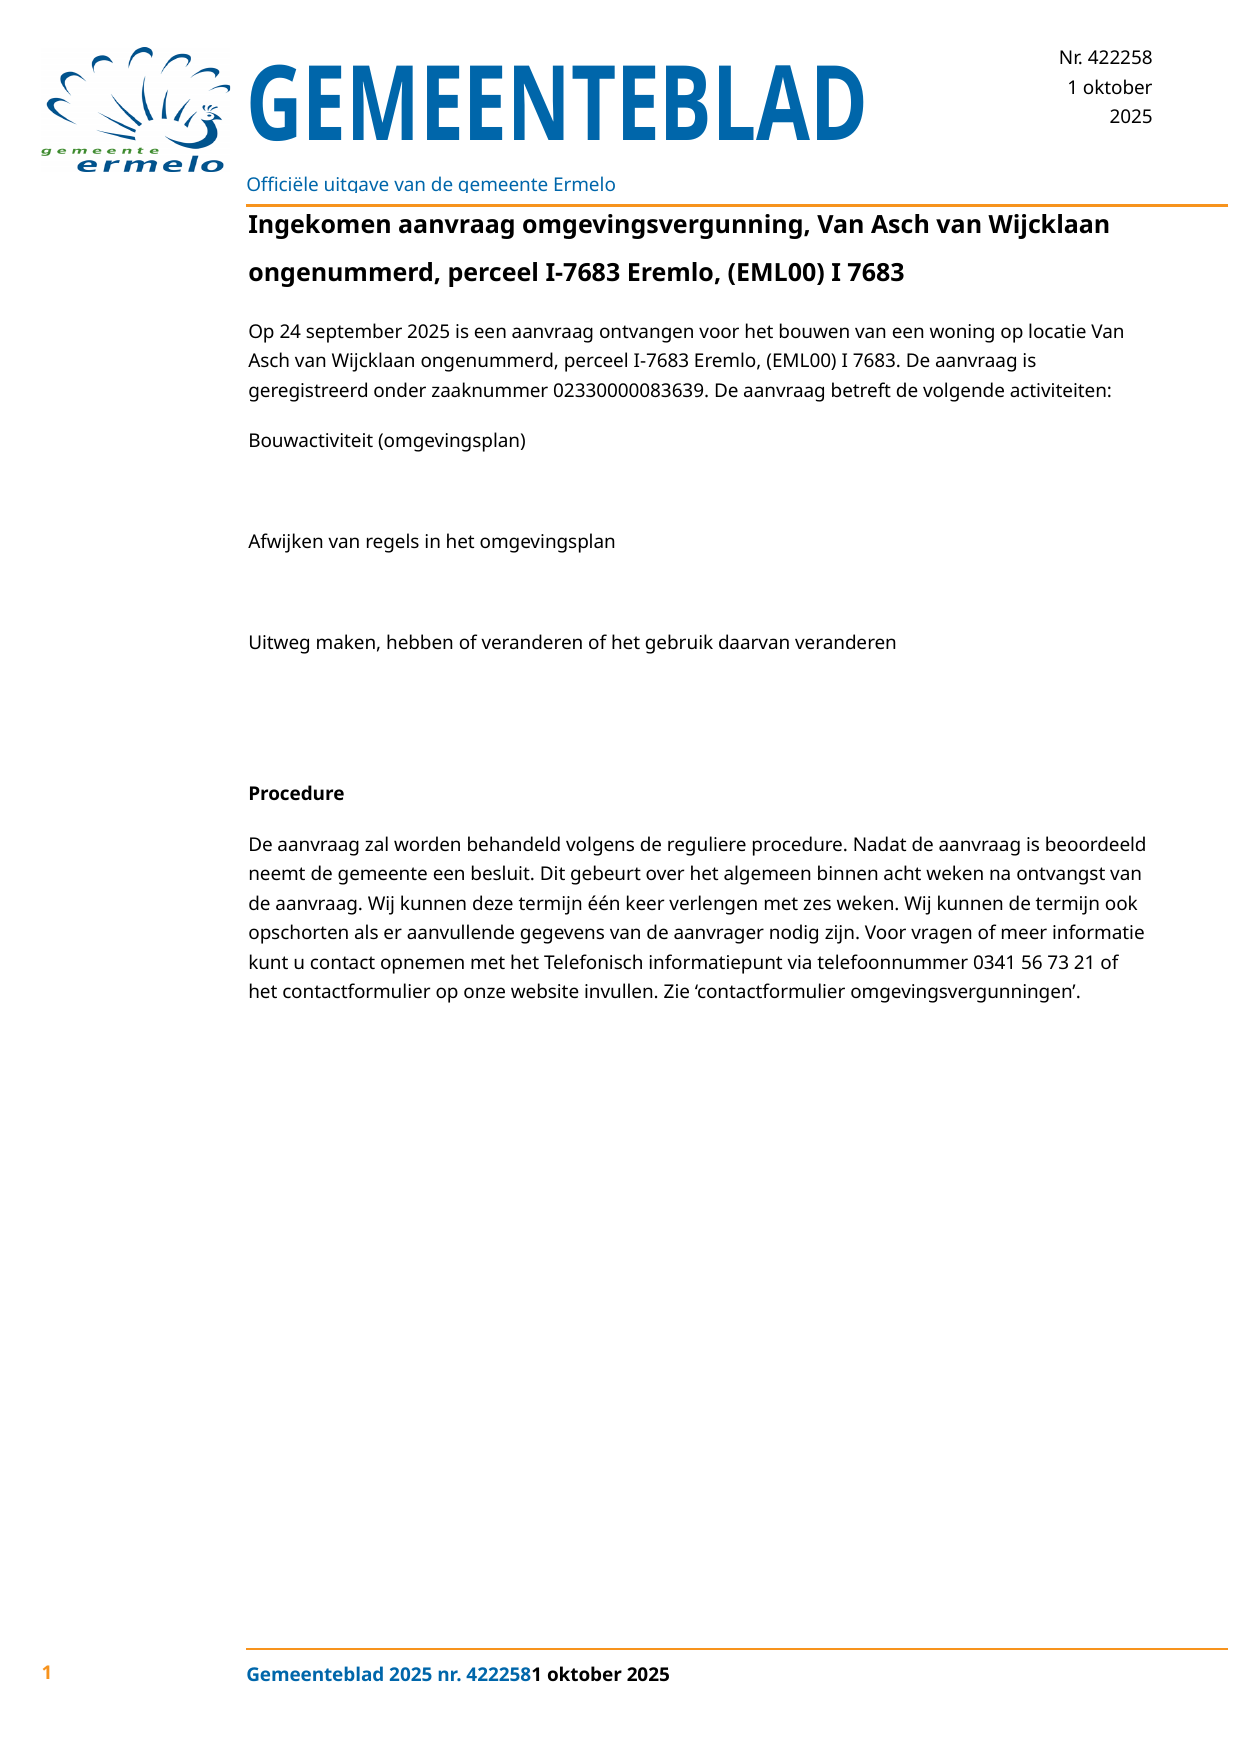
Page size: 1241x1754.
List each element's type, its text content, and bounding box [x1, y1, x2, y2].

picture [41, 47, 231, 172]
text Op 24 september 2025 is een aanvraag ontvangen voor het bouwen van een woning op locatie Van Asch van Wijcklaan ongenummerd, perceel I-7683 Eremlo, (EML00) I 7683. De aanvraag is geregistreerd onder zaaknummer 02330000083639. De aanvraag betreft de volgende activiteiten: [248, 318, 1152, 403]
text Ingekomen aanvraag omgevingsvergunning, Van Asch van Wijcklaan ongenummerd, perceel I-7683 Eremlo, (EML00) I 7683 [248, 207, 1152, 288]
text Bouwactiviteit (omgevingsplan) [248, 427, 1152, 453]
text De aanvraag zal worden behandeld volgens de reguliere procedure. Nadat de aanvraag is beoordeeld neemt de gemeente een besluit. Dit gebeurt over het algemeen binnen acht weken na ontvangst van de aanvraag. Wij kunnen deze termijn één keer verlengen met zes weken. Wij kunnen de termijn ook opschorten als er aanvullende gegevens van de aanvrager nodig zijn. Voor vragen of meer informatie kunt u contact opnemen met het Telefonisch informatiepunt via telefoonnummer 0341 56 73 21 of het contactformulier op onze website invullen. Zie ‘contactformulier omgevingsvergunningen’. [248, 831, 1152, 1004]
text Afwijken van regels in het omgevingsplan [248, 528, 1152, 554]
text Procedure [248, 780, 1152, 806]
text Uitweg maken, hebben of veranderen of het gebruik daarvan veranderen [248, 629, 1152, 655]
